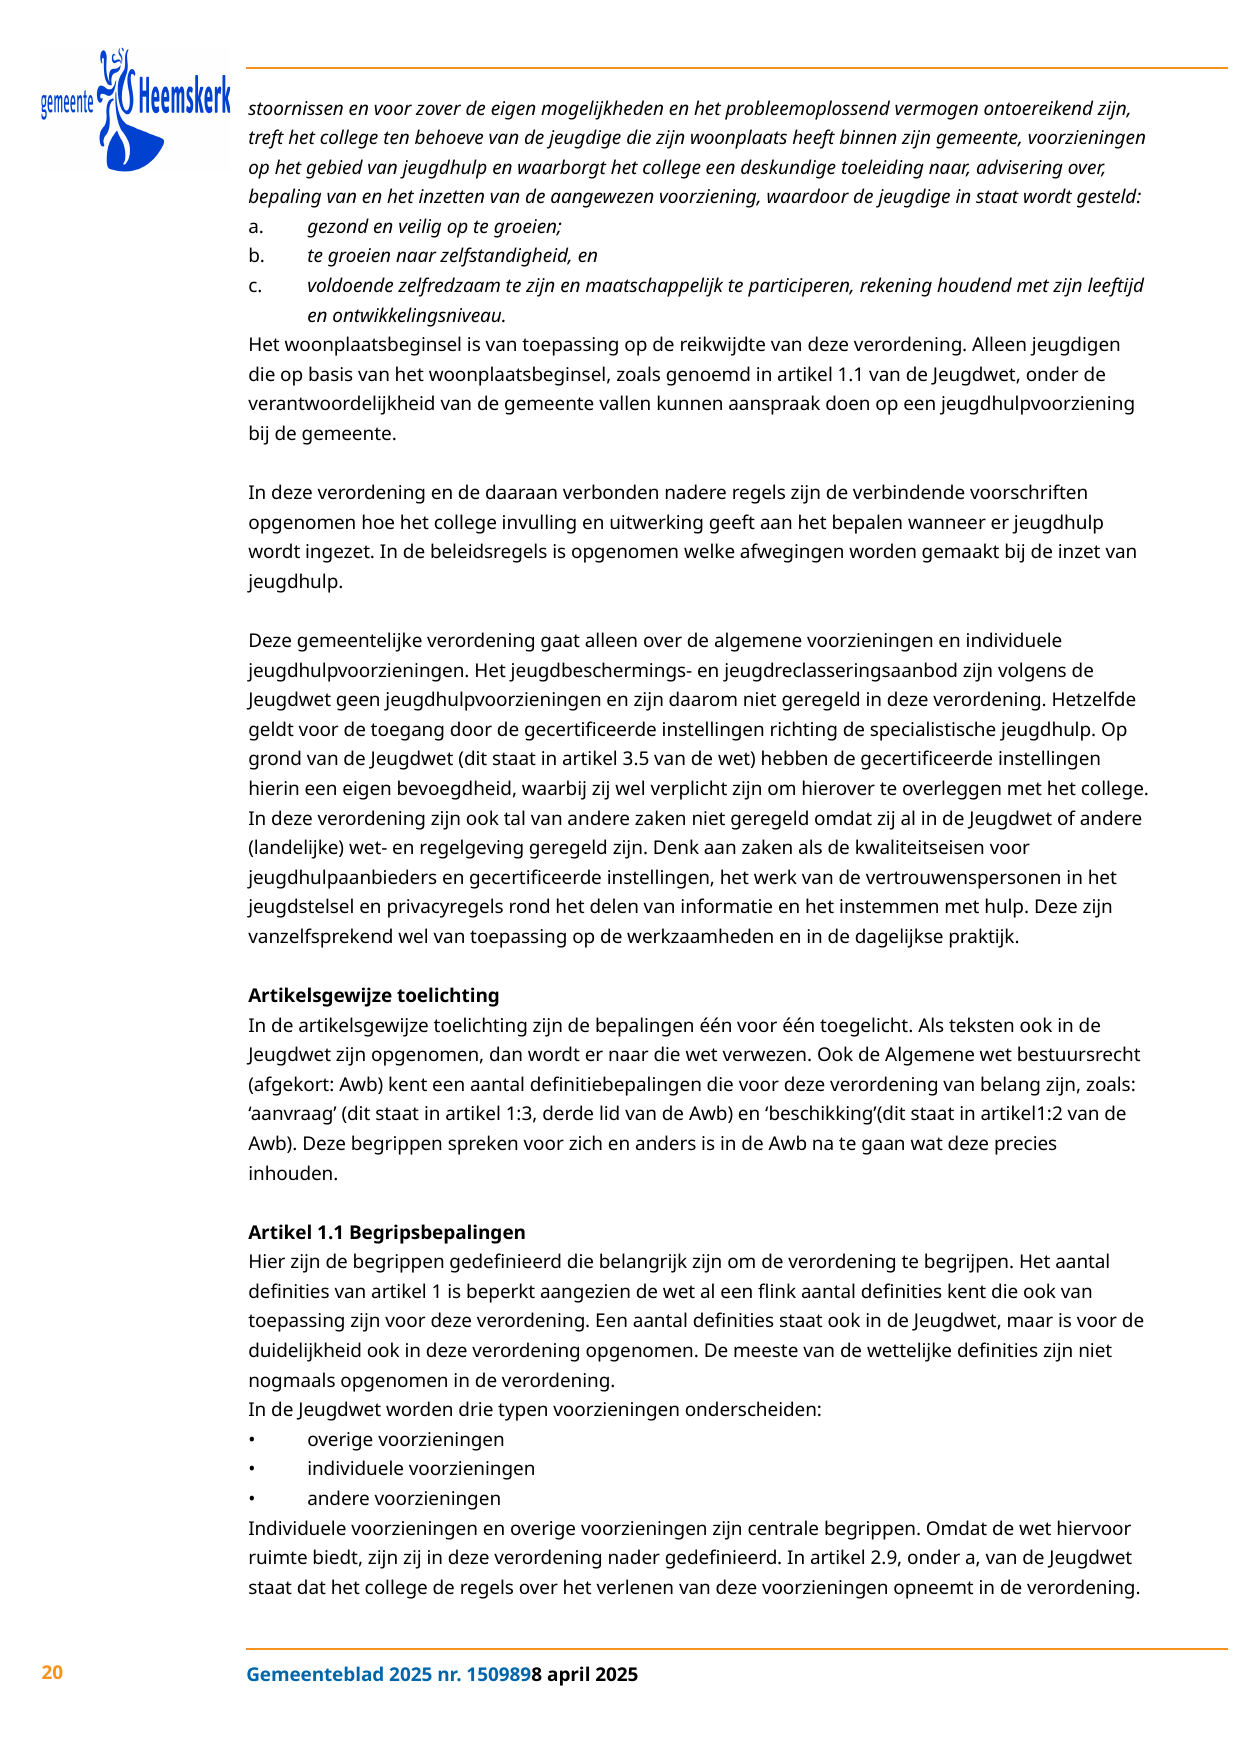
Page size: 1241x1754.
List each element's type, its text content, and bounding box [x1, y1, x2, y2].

text Artikel 1.1 Begripsbepalingen [248, 1219, 1152, 1245]
list individuele voorzieningen [248, 1456, 1152, 1481]
text In de artikelsgewijze toelichting zijn de bepalingen één voor één toegelicht. Als teksten ook in de Jeugdwet zijn opgenomen, dan wordt er naar die wet verwezen. Ook de Algemene wet bestuursrecht (afgekort: Awb) kent een aantal definitiebepalingen die voor deze verordening van belang zijn, zoals: ‘aanvraag’ (dit staat in artikel 1:3, derde lid van de Awb) en ‘beschikking’(dit staat in artikel1:2 van de Awb). Deze begrippen spreken voor zich en anders is in de Awb na te gaan wat deze precies inhouden. [248, 1012, 1152, 1186]
text Het woonplaatsbeginsel is van toepassing op de reikwijdte van deze verordening. Alleen jeugdigen die op basis van het woonplaatsbeginsel, zoals genoemd in artikel 1.1 van de Jeugdwet, onder de verantwoordelijkheid van de gemeente vallen kunnen aanspraak doen op een jeugdhulpvoorziening bij de gemeente. [248, 331, 1152, 446]
list voldoende zelfredzaam te zijn en maatschappelijk te participeren, rekening houdend met zijn leeftijd en ontwikkelingsniveau. [248, 272, 1152, 328]
text In de Jeugdwet worden drie typen voorzieningen onderscheiden: [248, 1396, 1152, 1422]
list overige voorzieningen [248, 1426, 1152, 1452]
list te groeien naar zelfstandigheid, en [248, 243, 1152, 268]
text Artikelsgewijze toelichting [248, 982, 1152, 1008]
text Hier zijn de begrippen gedefinieerd die belangrijk zijn om de verordening te begrijpen. Het aantal definities van artikel 1 is beperkt aangezien de wet al een flink aantal definities kent die ook van toepassing zijn voor deze verordening. Een aantal definities staat ook in de Jeugdwet, maar is voor de duidelijkheid ook in deze verordening opgenomen. De meeste van de wettelijke definities zijn niet nogmaals opgenomen in de verordening. [248, 1248, 1152, 1393]
text In deze verordening zijn ook tal van andere zaken niet geregeld omdat zij al in de Jeugdwet of andere (landelijke) wet- en regelgeving geregeld zijn. Denk aan zaken als de kwaliteitseisen voor jeugdhulpaanbieders en gecertificeerde instellingen, het werk van de vertrouwenspersonen in het jeugdstelsel en privacyregels rond het delen van informatie en het instemmen met hulp. Deze zijn vanzelfsprekend wel van toepassing op de werkzaamheden en in de dagelijkse praktijk. [248, 805, 1152, 949]
text Deze gemeentelijke verordening gaat alleen over de algemene voorzieningen en individuele jeugdhulpvoorzieningen. Het jeugdbeschermings- en jeugdreclasseringsaanbod zijn volgens de Jeugdwet geen jeugdhulpvoorzieningen en zijn daarom niet geregeld in deze verordening. Hetzelfde geldt voor de toegang door de gecertificeerde instellingen richting de specialistische jeugdhulp. Op grond van de Jeugdwet (dit staat in artikel 3.5 van de wet) hebben de gecertificeerde instellingen hierin een eigen bevoegdheid, waarbij zij wel verplicht zijn om hierover te overleggen met het college. [248, 627, 1152, 801]
list andere voorzieningen [248, 1485, 1152, 1511]
picture [41, 47, 231, 172]
text In deze verordening en de daaraan verbonden nadere regels zijn de verbindende voorschriften opgenomen hoe het college invulling en uitwerking geeft aan het bepalen wanneer er jeugdhulp wordt ingezet. In de beleidsregels is opgenomen welke afwegingen worden gemaakt bij de inzet van jeugdhulp. [248, 479, 1152, 594]
text Individuele voorzieningen en overige voorzieningen zijn centrale begrippen. Omdat de wet hiervoor ruimte biedt, zijn zij in deze verordening nader gedefinieerd. In artikel 2.9, onder a, van de Jeugdwet staat dat het college de regels over het verlenen van deze voorzieningen opneemt in de verordening. [248, 1515, 1152, 1600]
text stoornissen en voor zover de eigen mogelijkheden en het probleemoplossend vermogen ontoereikend zijn, treft het college ten behoeve van de jeugdige die zijn woonplaats heeft binnen zijn gemeente, voorzieningen op het gebied van jeugdhulp en waarborgt het college een deskundige toeleiding naar, advisering over, bepaling van en het inzetten van de aangewezen voorziening, waardoor de jeugdige in staat wordt gesteld: [248, 95, 1152, 209]
list gezond en veilig op te groeien; [248, 213, 1152, 239]
